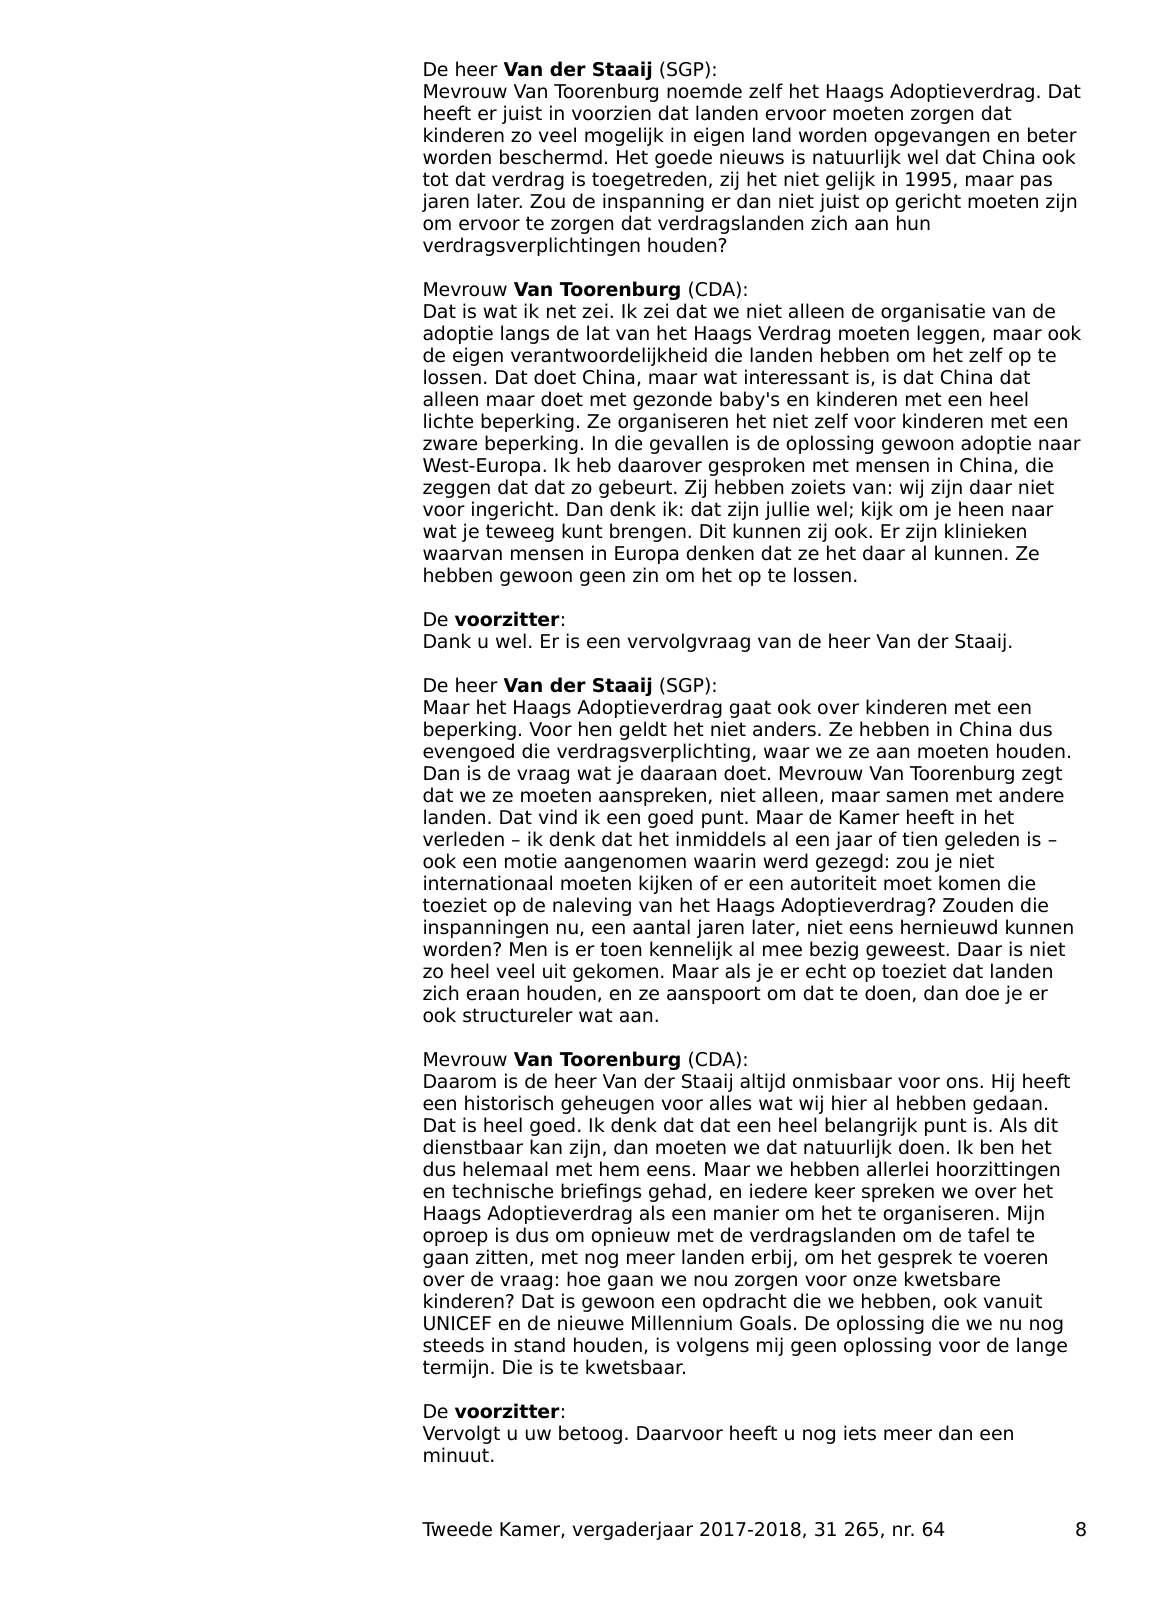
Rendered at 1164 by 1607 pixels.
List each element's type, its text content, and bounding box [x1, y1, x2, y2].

text De heer Van der Staaij (SGP): [422, 59, 1087, 81]
text Mevrouw Van Toorenburg (CDA): [422, 1049, 1087, 1071]
text Dat is wat ik net zei. Ik zei dat we niet alleen de organisatie van de adoptie langs de lat van het Haags Verdrag moeten leggen, maar ook de eigen verantwoordelijkheid die landen hebben om het zelf op te lossen. Dat doet China, maar wat interessant is, is dat China dat alleen maar doet met gezonde baby's en kinderen met een heel lichte beperking. Ze organiseren het niet zelf voor kinderen met een zware beperking. In die gevallen is de oplossing gewoon adoptie naar West-Europa. Ik heb daarover gesproken met mensen in China, die zeggen dat dat zo gebeurt. Zij hebben zoiets van: wij zijn daar niet voor ingericht. Dan denk ik: dat zijn jullie wel; kijk om je heen naar wat je teweeg kunt brengen. Dit kunnen zij ook. Er zijn klinieken waarvan mensen in Europa denken dat ze het daar al kunnen. Ze hebben gewoon geen zin om het op te lossen. [422, 301, 1087, 587]
text De heer Van der Staaij (SGP): [422, 675, 1087, 697]
text Mevrouw Van Toorenburg (CDA): [422, 279, 1087, 301]
text Vervolgt u uw betoog. Daarvoor heeft u nog iets meer dan een minuut. [422, 1423, 1087, 1467]
text De voorzitter: [422, 1401, 1087, 1423]
text Maar het Haags Adoptieverdrag gaat ook over kinderen met een beperking. Voor hen geldt het niet anders. Ze hebben in China dus evengoed die verdragsverplichting, waar we ze aan moeten houden. Dan is de vraag wat je daaraan doet. Mevrouw Van Toorenburg zegt dat we ze moeten aanspreken, niet alleen, maar samen met andere landen. Dat vind ik een goed punt. Maar de Kamer heeft in het verleden – ik denk dat het inmiddels al een jaar of tien geleden is – ook een motie aangenomen waarin werd gezegd: zou je niet internationaal moeten kijken of er een autoriteit moet komen die toeziet op de naleving van het Haags Adoptieverdrag? Zouden die inspanningen nu, een aantal jaren later, niet eens hernieuwd kunnen worden? Men is er toen kennelijk al mee bezig geweest. Daar is niet zo heel veel uit gekomen. Maar als je er echt op toeziet dat landen zich eraan houden, en ze aanspoort om dat te doen, dan doe je er ook structureler wat aan. [422, 697, 1087, 1027]
text Mevrouw Van Toorenburg noemde zelf het Haags Adoptieverdrag. Dat heeft er juist in voorzien dat landen ervoor moeten zorgen dat kinderen zo veel mogelijk in eigen land worden opgevangen en beter worden beschermd. Het goede nieuws is natuurlijk wel dat China ook tot dat verdrag is toegetreden, zij het niet gelijk in 1995, maar pas jaren later. Zou de inspanning er dan niet juist op gericht moeten zijn om ervoor te zorgen dat verdragslanden zich aan hun verdragsverplichtingen houden? [422, 81, 1087, 257]
text Daarom is de heer Van der Staaij altijd onmisbaar voor ons. Hij heeft een historisch geheugen voor alles wat wij hier al hebben gedaan. Dat is heel goed. Ik denk dat dat een heel belangrijk punt is. Als dit dienstbaar kan zijn, dan moeten we dat natuurlijk doen. Ik ben het dus helemaal met hem eens. Maar we hebben allerlei hoorzittingen en technische briefings gehad, en iedere keer spreken we over het Haags Adoptieverdrag als een manier om het te organiseren. Mijn oproep is dus om opnieuw met de verdragslanden om de tafel te gaan zitten, met nog meer landen erbij, om het gesprek te voeren over de vraag: hoe gaan we nou zorgen voor onze kwetsbare kinderen? Dat is gewoon een opdracht die we hebben, ook vanuit UNICEF en de nieuwe Millennium Goals. De oplossing die we nu nog steeds in stand houden, is volgens mij geen oplossing voor de lange termijn. Die is te kwetsbaar. [422, 1071, 1087, 1379]
text De voorzitter: [422, 609, 1087, 631]
text Dank u wel. Er is een vervolgvraag van de heer Van der Staaij. [422, 631, 1087, 653]
